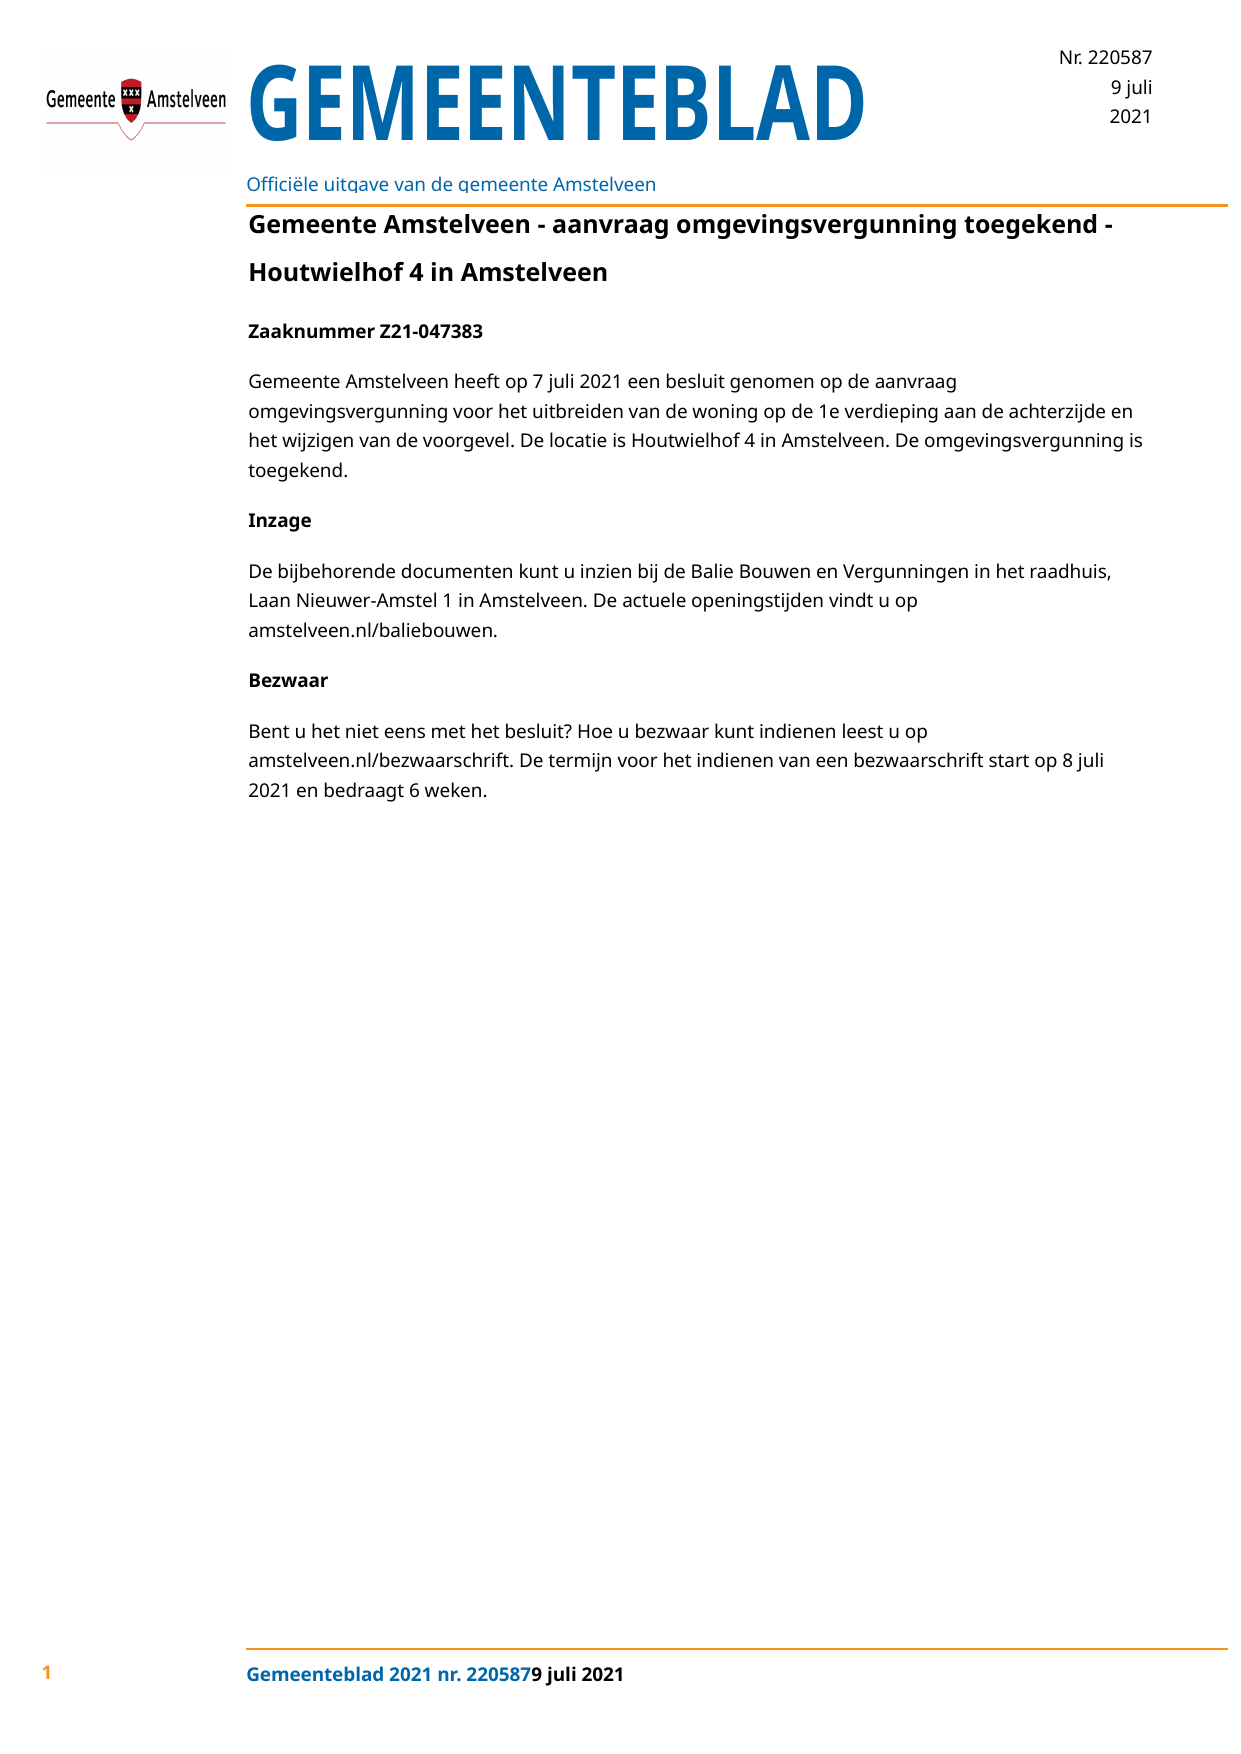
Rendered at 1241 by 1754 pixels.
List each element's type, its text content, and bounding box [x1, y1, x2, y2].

text Bezwaar [248, 667, 1152, 693]
text Inzage [248, 507, 1152, 533]
text Bent u het niet eens met het besluit? Hoe u bezwaar kunt indienen leest u op amstelveen.nl/bezwaarschrift. De termijn voor het indienen van een bezwaarschrift start op 8 juli 2021 en bedraagt 6 weken. [248, 718, 1152, 803]
text Gemeente Amstelveen heeft op 7 juli 2021 een besluit genomen op de aanvraag omgevingsvergunning voor het uitbreiden van de woning op de 1e verdieping aan de achterzijde en het wijzigen van de voorgevel. De locatie is Houtwielhof 4 in Amstelveen. De omgevingsvergunning is toegekend. [248, 368, 1152, 483]
picture [41, 47, 231, 172]
text De bijbehorende documenten kunt u inzien bij de Balie Bouwen en Vergunningen in het raadhuis, Laan Nieuwer-Amstel 1 in Amstelveen. De actuele openingstijden vindt u op amstelveen.nl/baliebouwen. [248, 558, 1152, 643]
text Gemeente Amstelveen - aanvraag omgevingsvergunning toegekend - Houtwielhof 4 in Amstelveen [248, 207, 1152, 288]
text Zaaknummer Z21-047383 [248, 318, 1152, 344]
